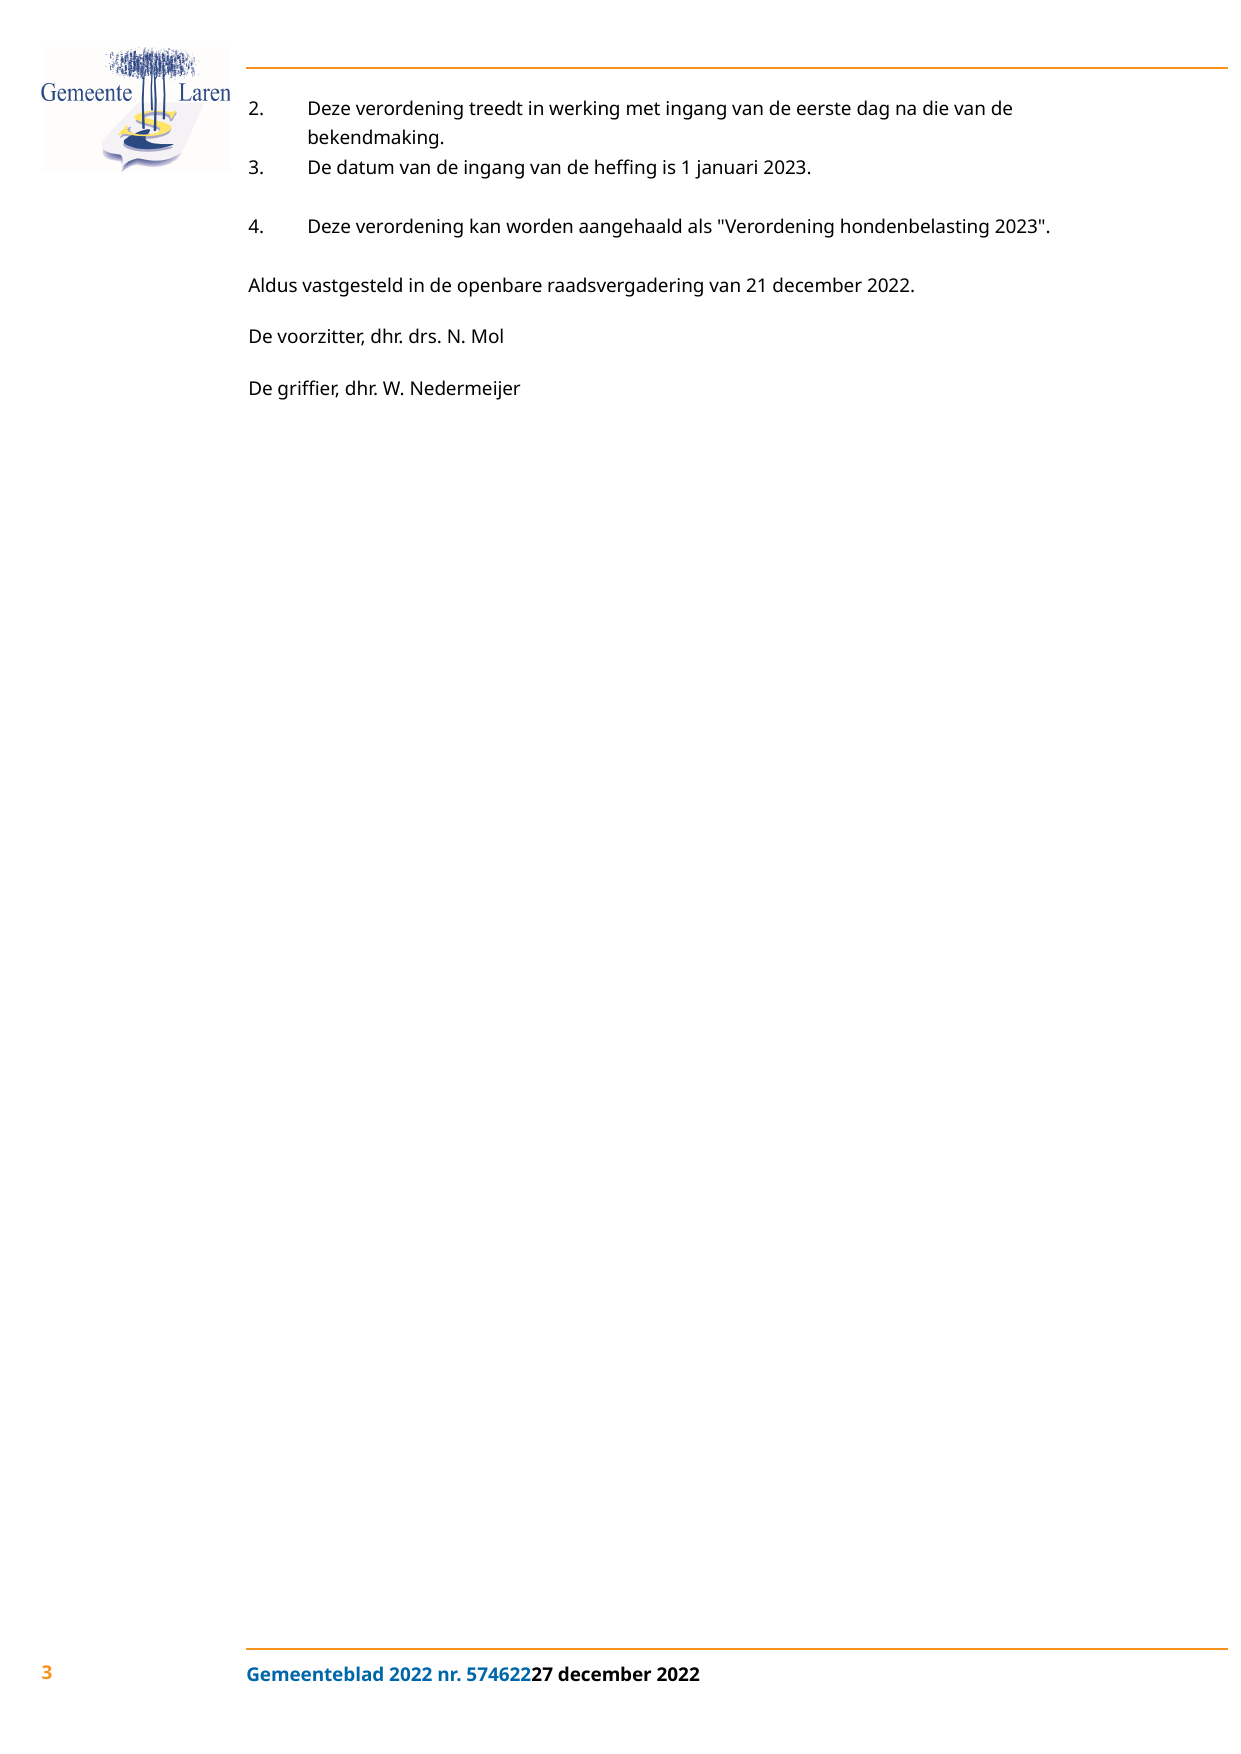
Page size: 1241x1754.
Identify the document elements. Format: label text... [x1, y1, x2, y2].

text De voorzitter, dhr. drs. N. Mol [248, 324, 1152, 349]
text Aldus vastgesteld in de openbare raadsvergadering van 21 december 2022. [248, 272, 1152, 298]
list Deze verordening kan worden aangehaald als "Verordening hondenbelasting 2023". [248, 213, 1152, 239]
list Deze verordening treedt in werking met ingang van de eerste dag na die van de bekendmaking. [248, 95, 1152, 150]
text De griffier, dhr. W. Nedermeijer [248, 375, 1152, 401]
picture [41, 47, 231, 172]
list De datum van de ingang van de heffing is 1 januari 2023. [248, 154, 1152, 180]
